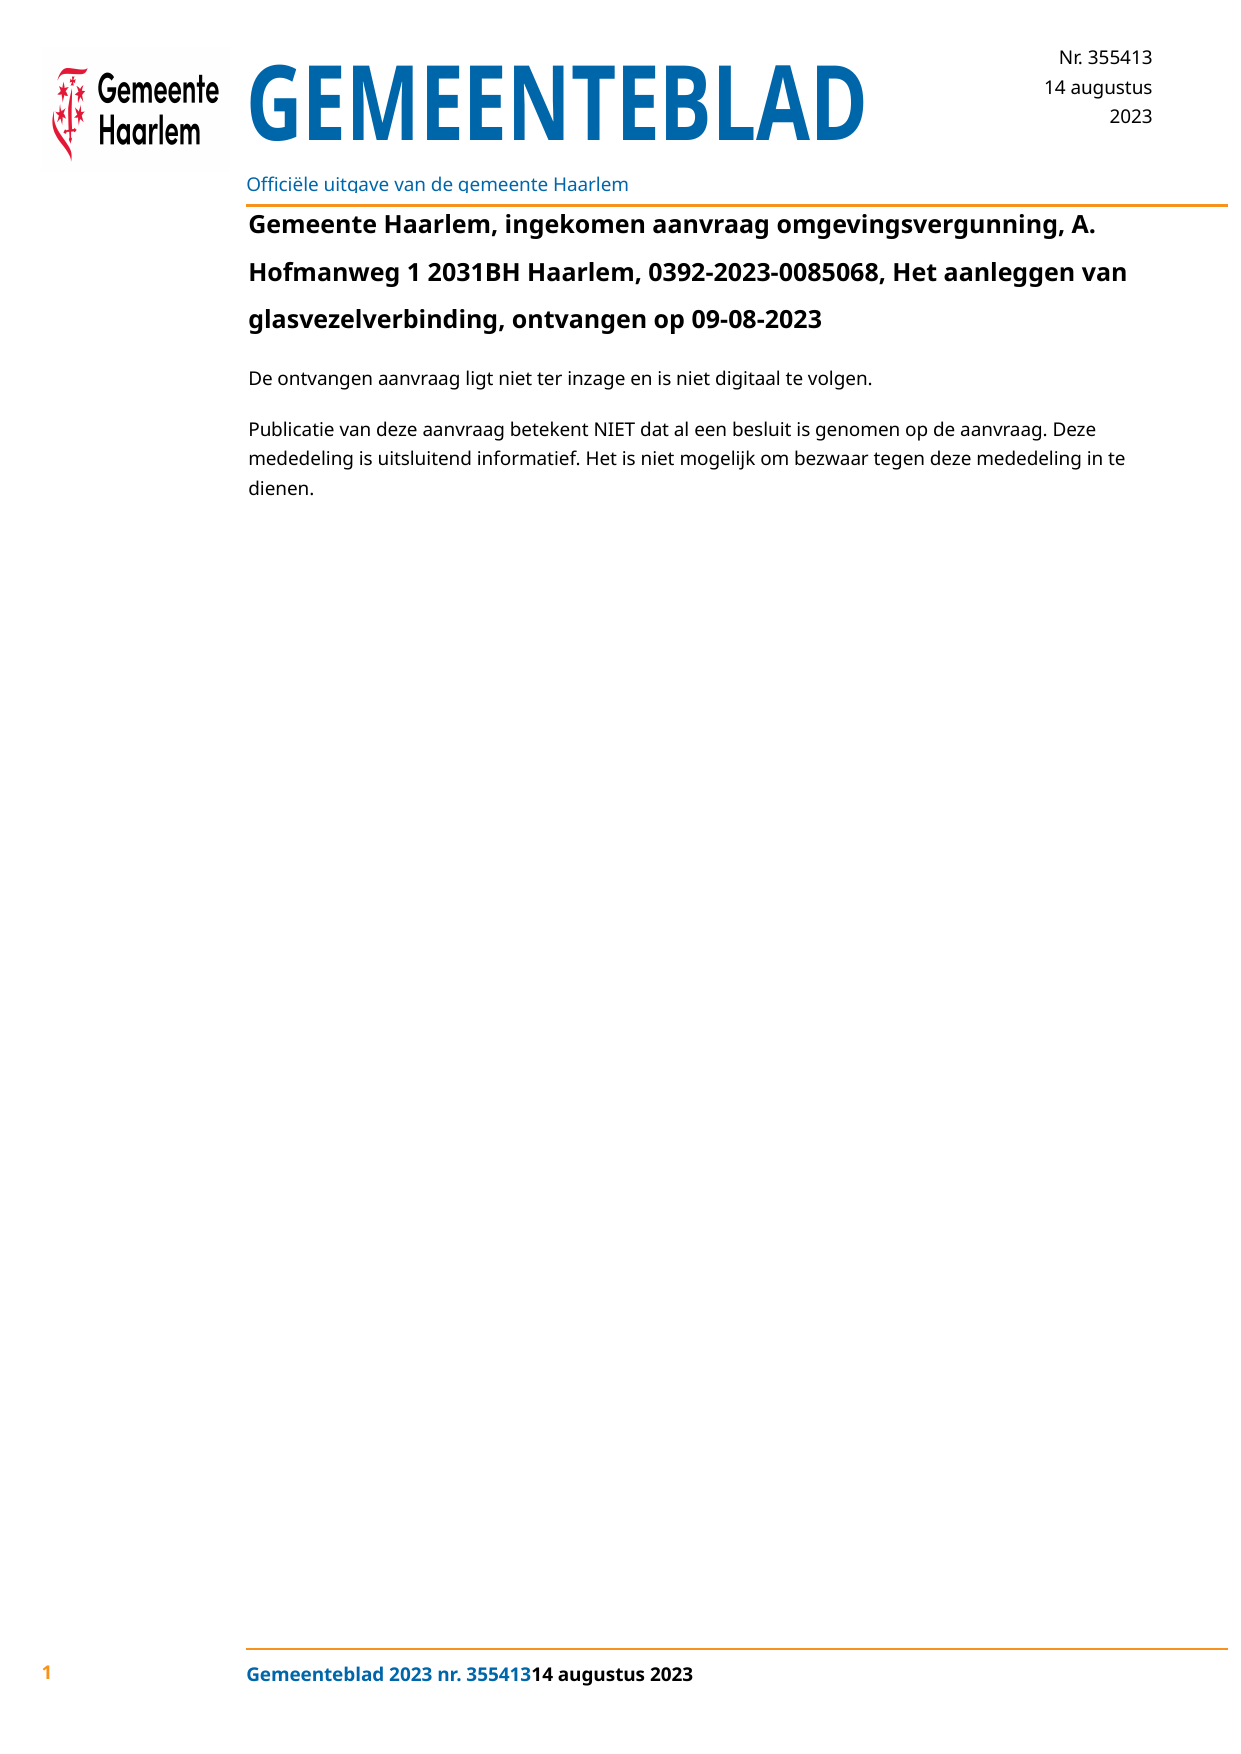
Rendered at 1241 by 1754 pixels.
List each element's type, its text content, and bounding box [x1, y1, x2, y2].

text Publicatie van deze aanvraag betekent NIET dat al een besluit is genomen op de aanvraag. Deze mededeling is uitsluitend informatief. Het is niet mogelijk om bezwaar tegen deze mededeling in te dienen. [248, 416, 1152, 501]
picture [41, 47, 231, 172]
text De ontvangen aanvraag ligt niet ter inzage en is niet digitaal te volgen. [248, 366, 1152, 391]
text Gemeente Haarlem, ingekomen aanvraag omgevingsvergunning, A. Hofmanweg 1 2031BH Haarlem, 0392-2023-0085068, Het aanleggen van glasvezelverbinding, ontvangen op 09-08-2023 [248, 207, 1152, 336]
